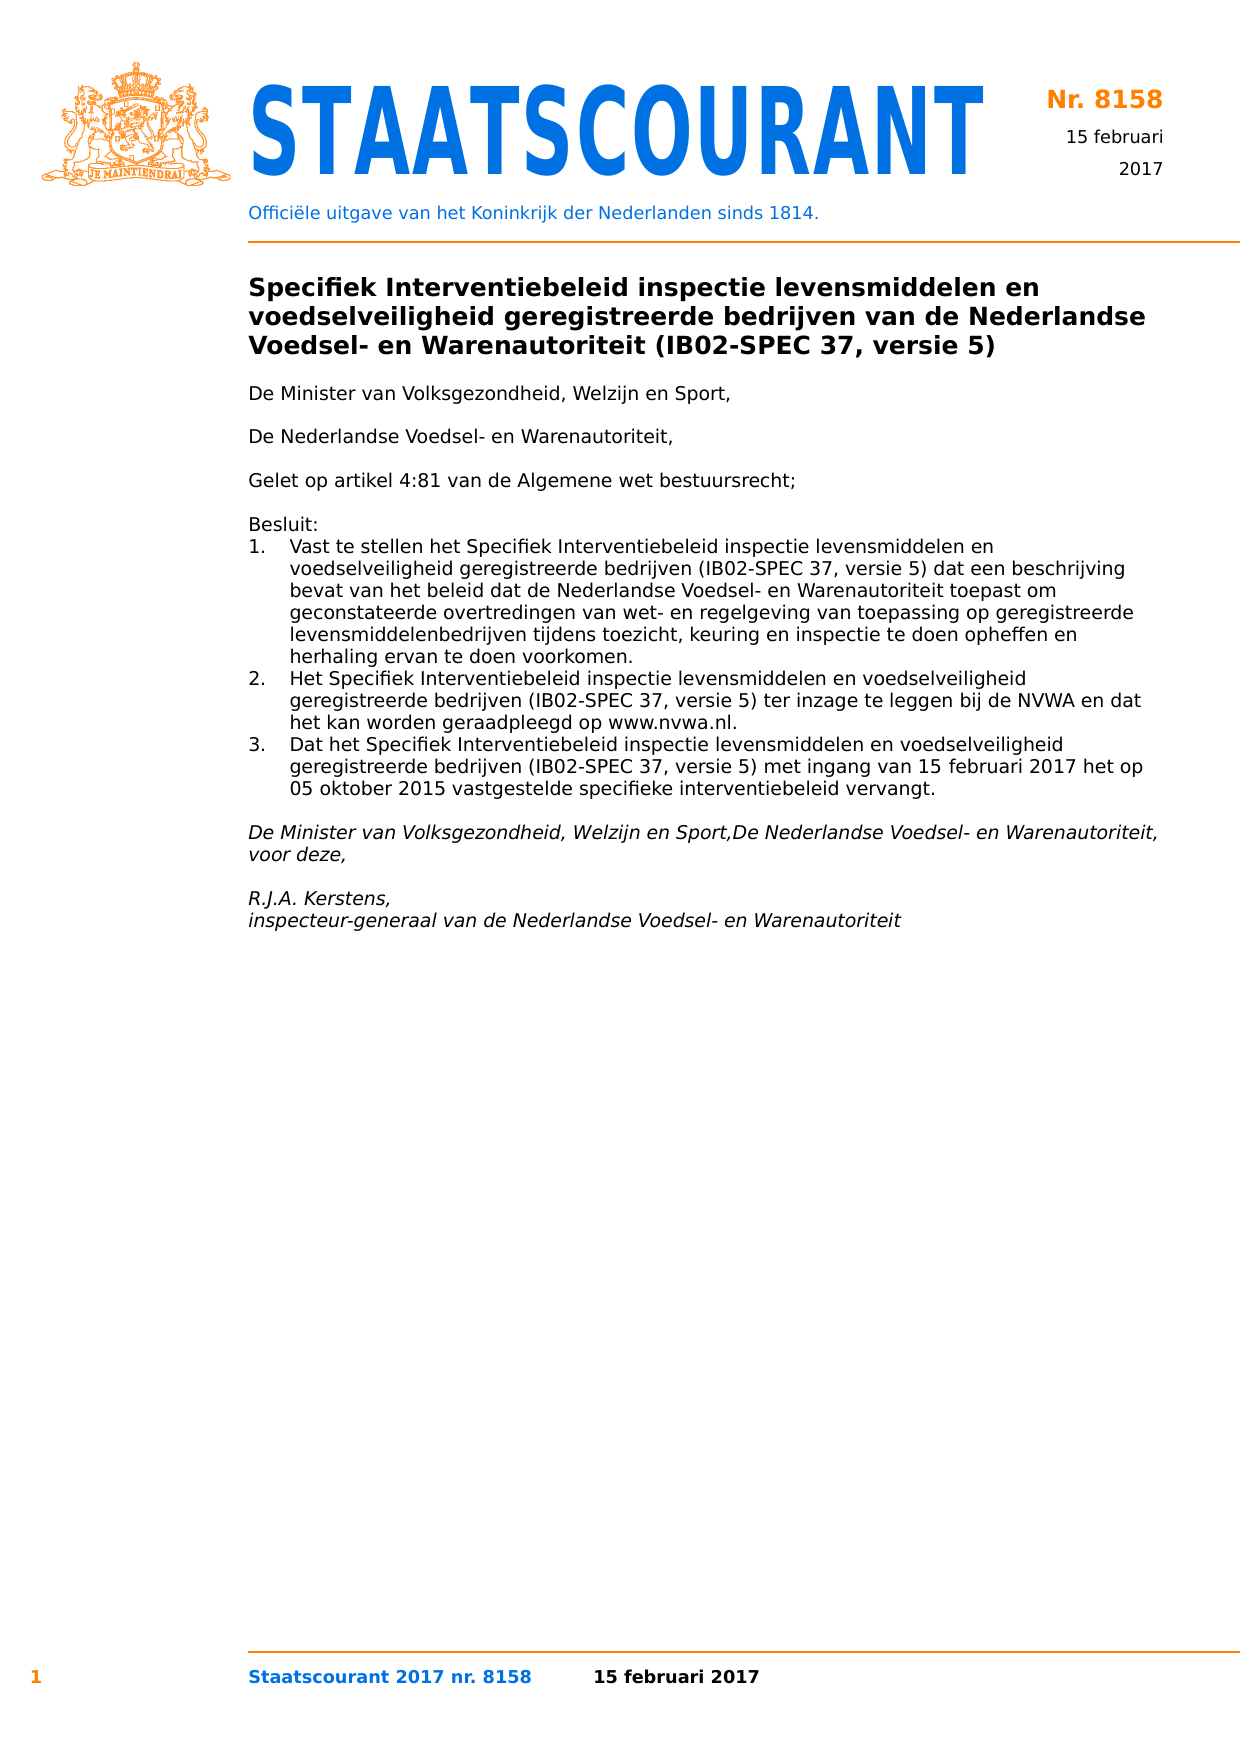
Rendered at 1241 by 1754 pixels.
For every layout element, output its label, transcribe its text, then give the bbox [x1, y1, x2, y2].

table_header STAATSCOURANT [248, 62, 998, 203]
table_header [25, 62, 248, 241]
subtitle Specifiek Interventiebeleid inspectie levensmiddelen en voedselveiligheid geregistreerde bedrijven van de Nederlandse Voedsel- en Warenautoriteit (IB02-SPEC 37, versie 5) [248, 273, 1163, 361]
text 2. Het Specifiek Interventiebeleid inspectie levensmiddelen en voedselveiligheid geregistreerde bedrijven (IB02-SPEC 37, versie 5) ter inzage te leggen bij de NVWA en dat het kan worden geraadpleegd op www.nvwa.nl. [248, 668, 1163, 734]
table_cell 15 februari [998, 121, 1240, 153]
text De Minister van Volksgezondheid, Welzijn en Sport,De Nederlandse Voedsel- en Warenautoriteit, voor deze, R.J.A. Kerstens, inspecteur-generaal van de Nederlandse Voedsel- en Warenautoriteit [248, 822, 1163, 931]
text Besluit: [248, 514, 1163, 536]
text 1. Vast te stellen het Specifiek Interventiebeleid inspectie levensmiddelen en voedselveiligheid geregistreerde bedrijven (IB02-SPEC 37, versie 5) dat een beschrijving bevat van het beleid dat de Nederlandse Voedsel- en Warenautoriteit toepast om geconstateerde overtredingen van wet- en regelgeving van toepassing op geregistreerde levensmiddelenbedrijven tijdens toezicht, keuring en inspectie te doen opheffen en herhaling ervan te doen voorkomen. [248, 536, 1163, 668]
text De Nederlandse Voedsel- en Warenautoriteit, [248, 426, 1163, 448]
text Gelet op artikel 4:81 van de Algemene wet bestuursrecht; [248, 470, 1163, 492]
text 3. Dat het Specifiek Interventiebeleid inspectie levensmiddelen en voedselveiligheid geregistreerde bedrijven (IB02-SPEC 37, versie 5) met ingang van 15 februari 2017 het op 05 oktober 2015 vastgestelde specifieke interventiebeleid vervangt. [248, 734, 1163, 800]
table_cell Officiële uitgave van het Koninkrijk der Nederlanden sinds 1814. [248, 203, 1240, 241]
picture [41, 62, 231, 186]
table_header Nr. 8158 [998, 62, 1240, 121]
text De Minister van Volksgezondheid, Welzijn en Sport, [248, 382, 1163, 404]
table_cell 2017 [998, 153, 1240, 203]
